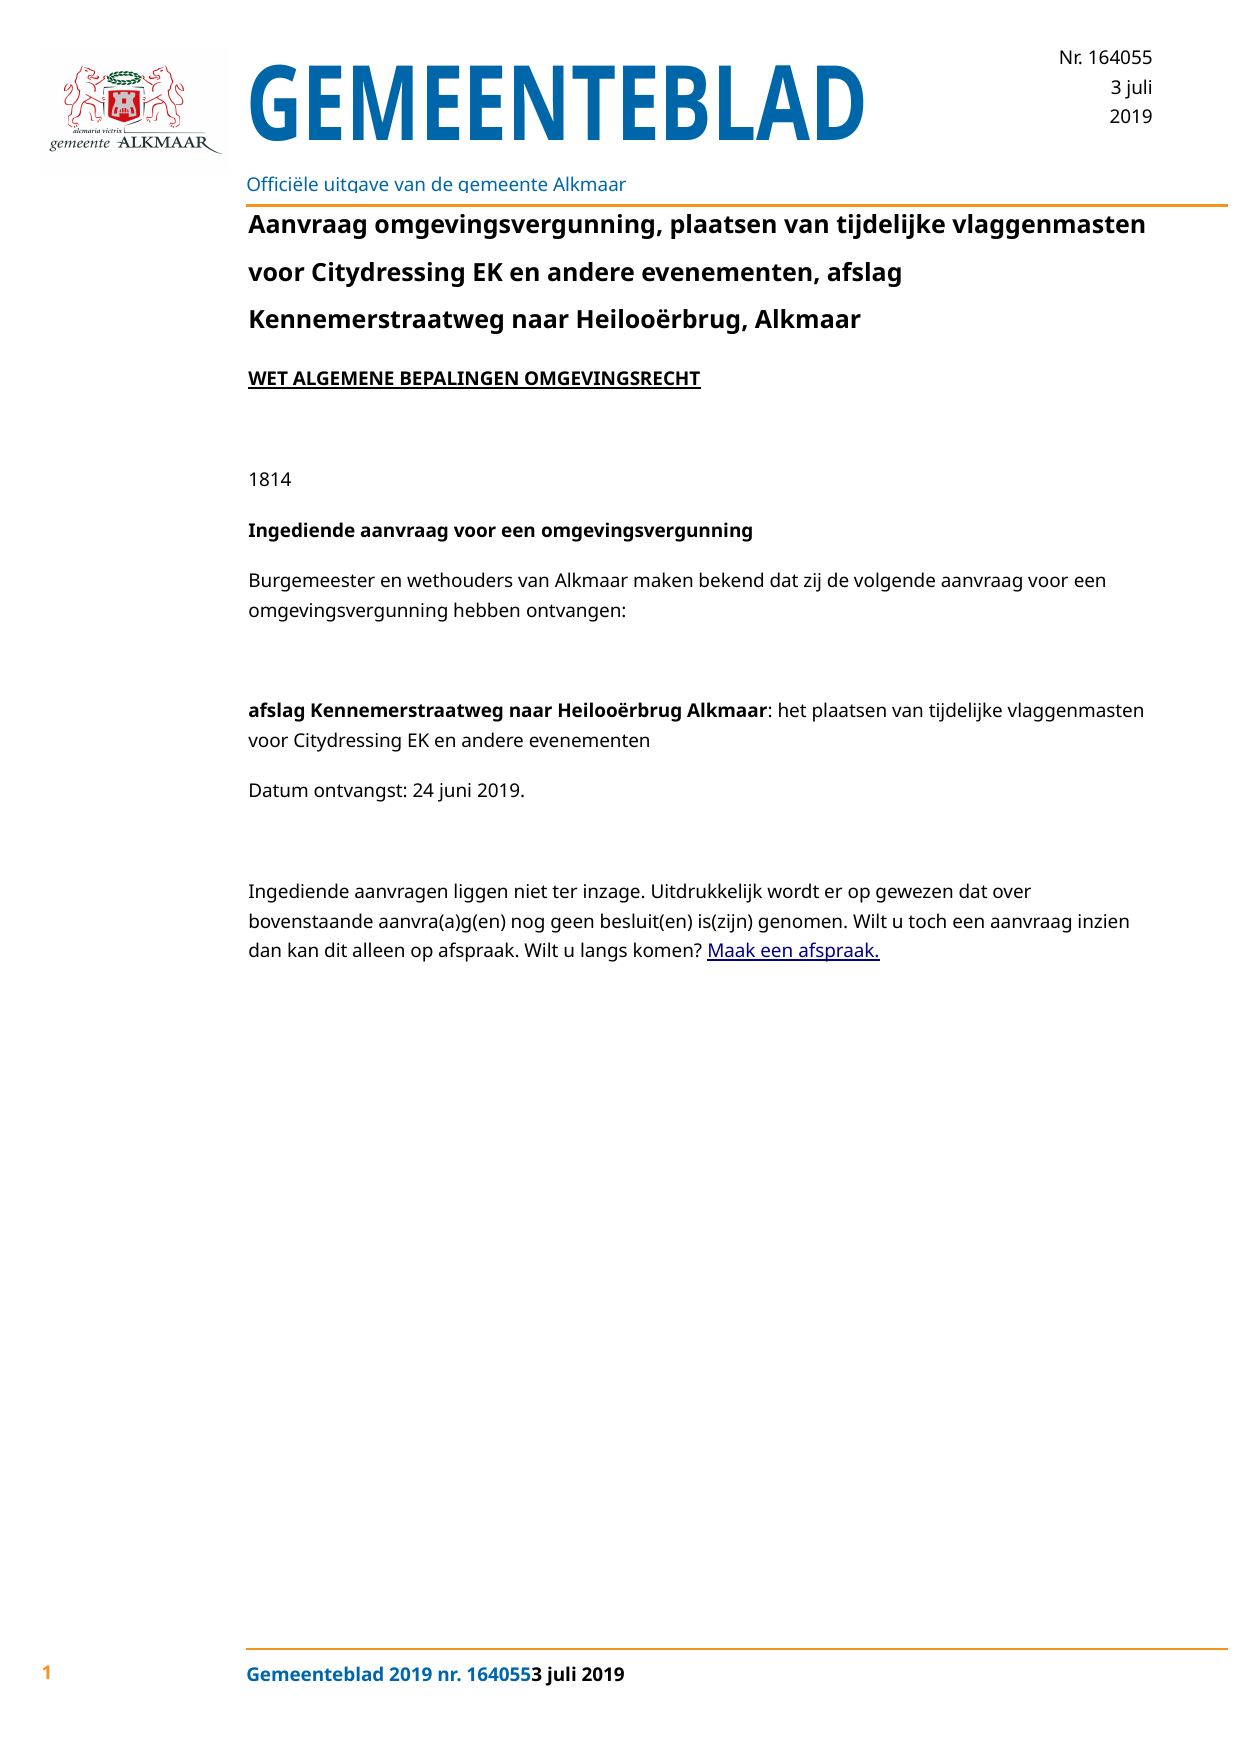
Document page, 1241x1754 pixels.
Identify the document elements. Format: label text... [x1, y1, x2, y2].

text Ingediende aanvraag voor een omgevingsvergunning [248, 517, 1152, 542]
text Aanvraag omgevingsvergunning, plaatsen van tijdelijke vlaggenmasten voor Citydressing EK en andere evenementen, afslag Kennemerstraatweg naar Heilooërbrug, Alkmaar [248, 207, 1152, 336]
text Datum ontvangst: 24 juni 2019. [248, 778, 1152, 803]
text 1814 [248, 466, 1152, 492]
text afslag Kennemerstraatweg naar Heilooërbrug Alkmaar: het plaatsen van tijdelijke vlaggenmasten voor Citydressing EK en andere evenementen [248, 698, 1152, 753]
text Burgemeester en wethouders van Alkmaar maken bekend dat zij de volgende aanvraag voor een omgevingsvergunning hebben ontvangen: [248, 567, 1152, 622]
text WET ALGEMENE BEPALINGEN OMGEVINGSRECHT [248, 366, 1152, 391]
text Ingediende aanvragen liggen niet ter inzage. Uitdrukkelijk wordt er op gewezen dat over bovenstaande aanvra(a)g(en) nog geen besluit(en) is(zijn) genomen. Wilt u toch een aanvraag inzien dan kan dit alleen op afspraak. Wilt u langs komen? Maak een afspraak. [248, 878, 1152, 963]
picture [41, 47, 231, 172]
